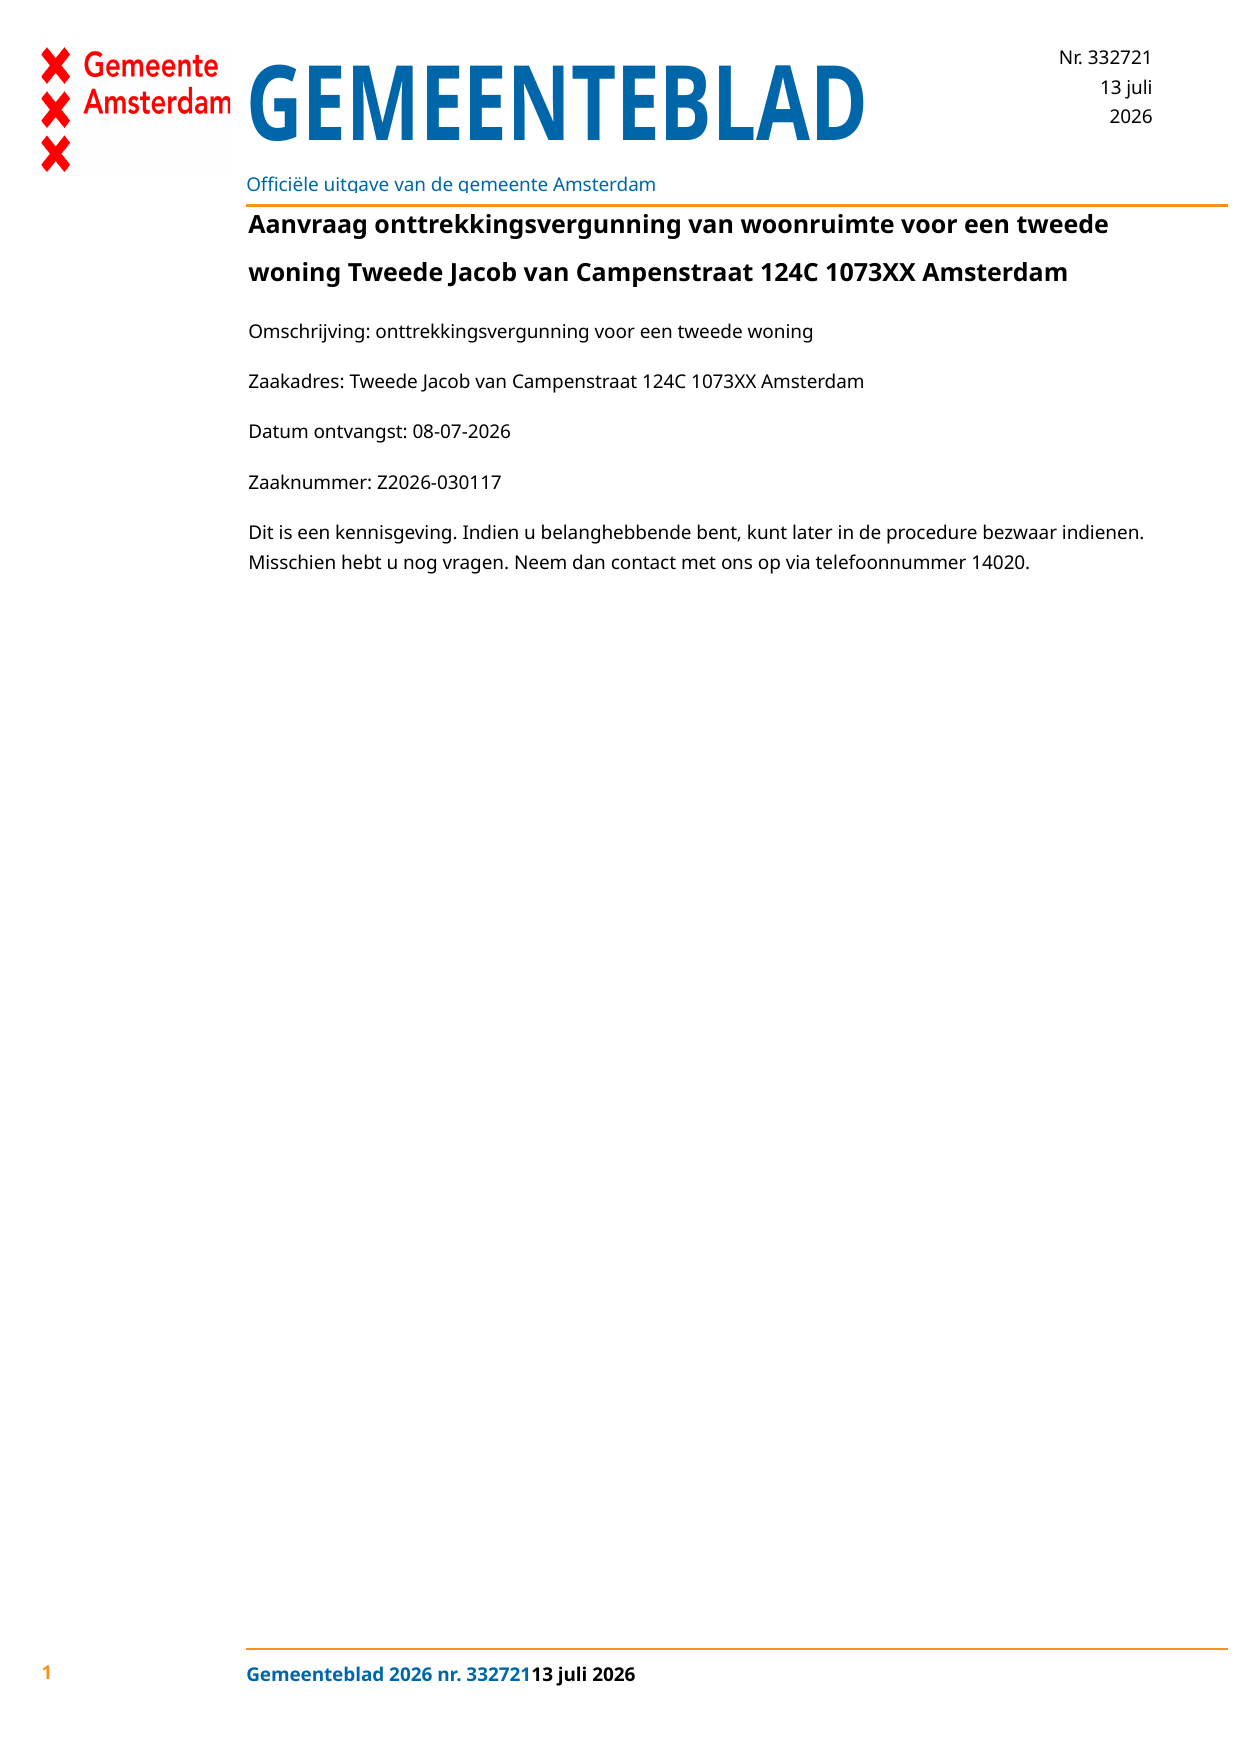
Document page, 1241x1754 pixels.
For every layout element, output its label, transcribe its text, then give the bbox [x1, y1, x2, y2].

text Zaakadres: Tweede Jacob van Campenstraat 124C 1073XX Amsterdam [248, 368, 1152, 394]
text Zaaknummer: Z2026-030117 [248, 469, 1152, 495]
text Aanvraag onttrekkingsvergunning van woonruimte voor een tweede woning Tweede Jacob van Campenstraat 124C 1073XX Amsterdam [248, 207, 1152, 288]
text Omschrijving: onttrekkingsvergunning voor een tweede woning [248, 318, 1152, 344]
picture [41, 47, 231, 172]
text Datum ontvangst: 08-07-2026 [248, 419, 1152, 444]
text Dit is een kennisgeving. Indien u belanghebbende bent, kunt later in de procedure bezwaar indienen. Misschien hebt u nog vragen. Neem dan contact met ons op via telefoonnummer 14020. [248, 519, 1152, 575]
